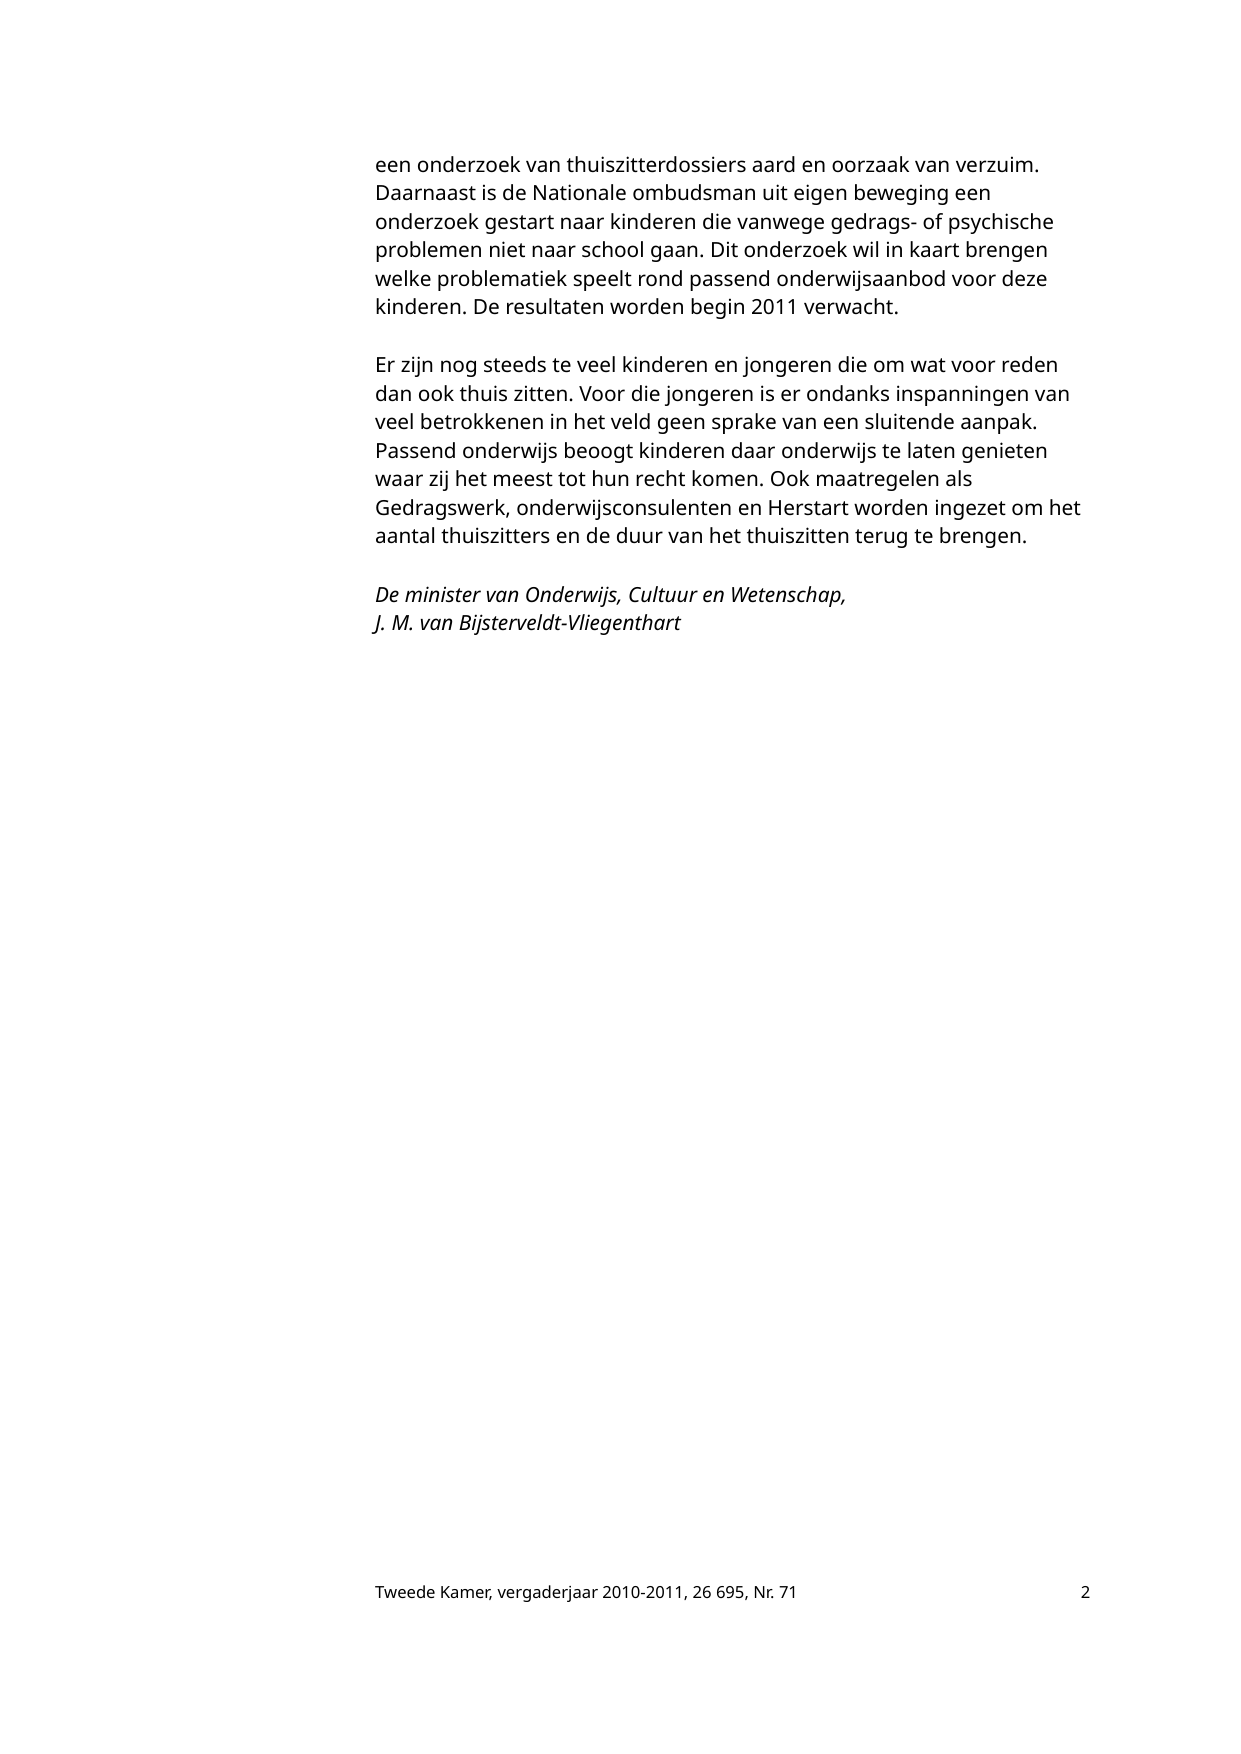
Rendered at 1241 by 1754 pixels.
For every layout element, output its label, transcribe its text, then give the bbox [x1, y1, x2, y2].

text een onderzoek van thuiszitterdossiers aard en oorzaak van verzuim. Daarnaast is de Nationale ombudsman uit eigen beweging een onderzoek gestart naar kinderen die vanwege gedrags- of psychische problemen niet naar school gaan. Dit onderzoek wil in kaart brengen welke problematiek speelt rond passend onderwijsaanbod voor deze kinderen. De resultaten worden begin 2011 verwacht. [375, 150, 1090, 321]
text J. M. van Bijsterveldt-Vliegenthart [375, 608, 1090, 637]
text Er zijn nog steeds te veel kinderen en jongeren die om wat voor reden dan ook thuis zitten. Voor die jongeren is er ondanks inspanningen van veel betrokkenen in het veld geen sprake van een sluitende aanpak. Passend onderwijs beoogt kinderen daar onderwijs te laten genieten waar zij het meest tot hun recht komen. Ook maatregelen als Gedragswerk, onderwijsconsulenten en Herstart worden ingezet om het aantal thuiszitters en de duur van het thuiszitten terug te brengen. [375, 351, 1090, 550]
text De minister van Onderwijs, Cultuur en Wetenschap, [375, 580, 1090, 608]
